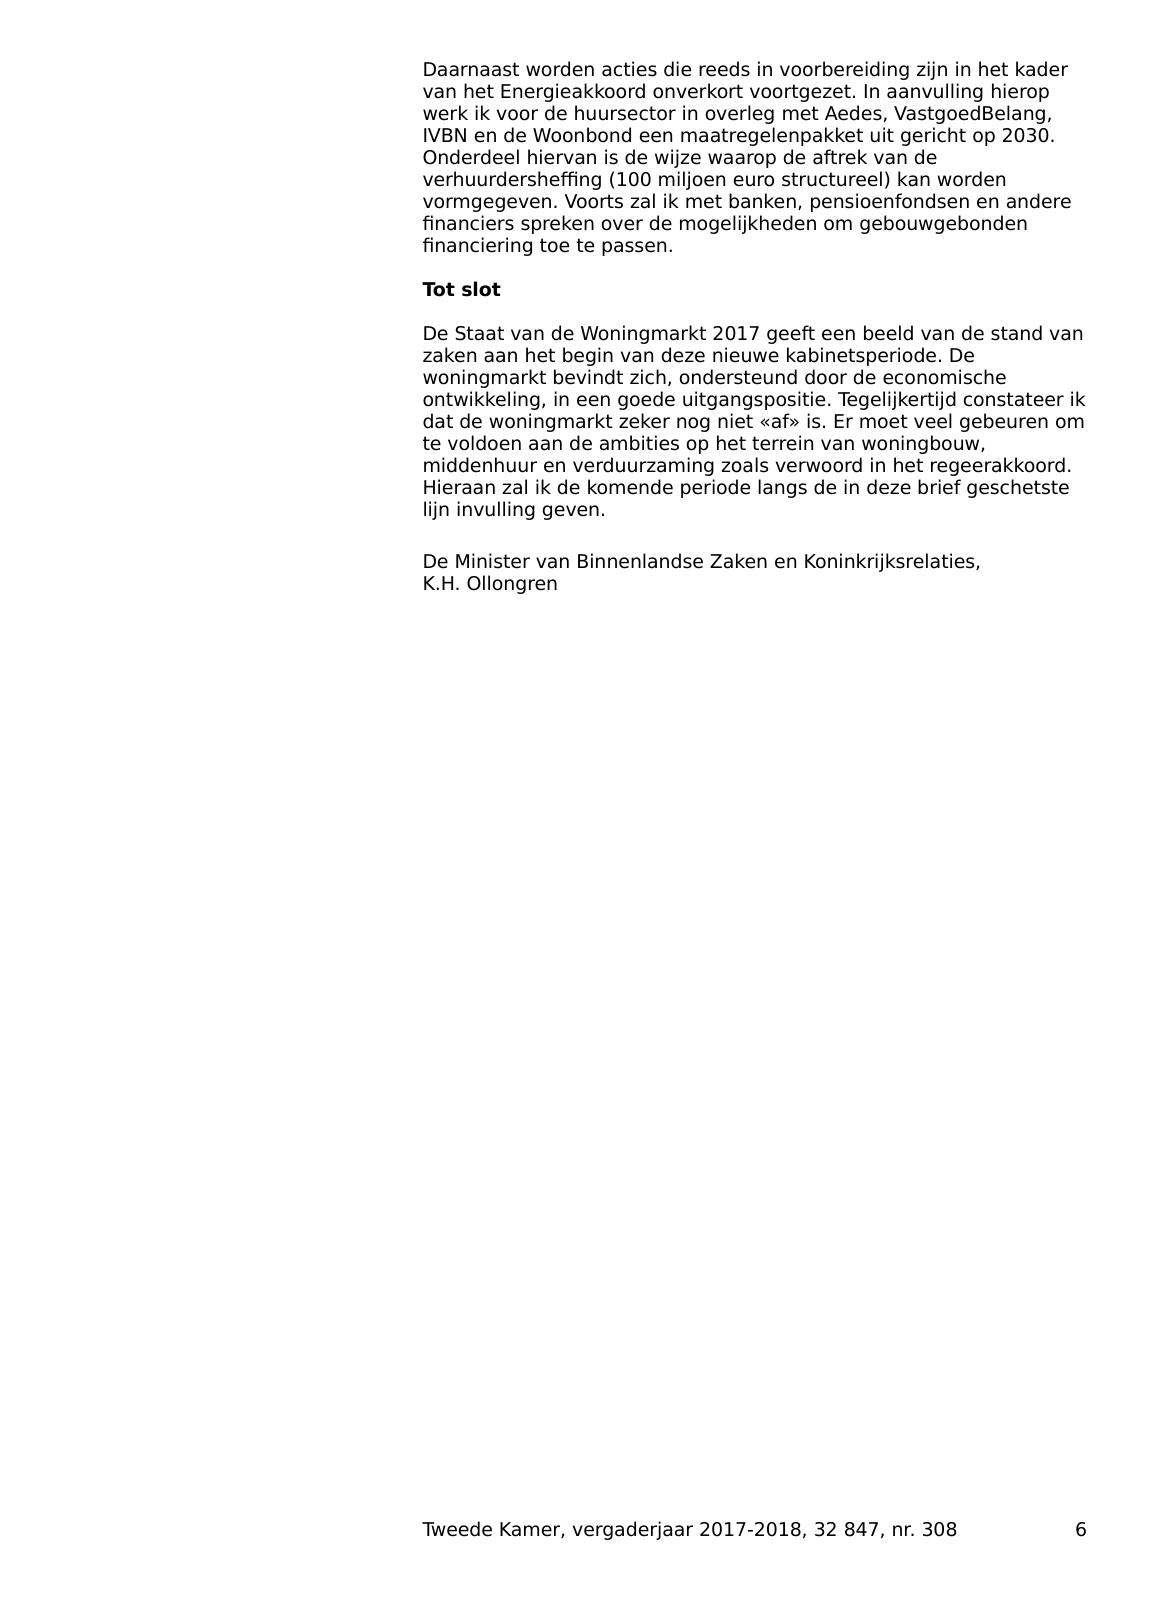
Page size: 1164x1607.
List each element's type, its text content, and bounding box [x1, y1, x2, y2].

subtitle Tot slot [422, 279, 1087, 301]
text De Minister van Binnenlandse Zaken en Koninkrijksrelaties, K.H. Ollongren [422, 551, 1087, 595]
text Daarnaast worden acties die reeds in voorbereiding zijn in het kader van het Energieakkoord onverkort voortgezet. In aanvulling hierop werk ik voor de huursector in overleg met Aedes, VastgoedBelang, IVBN en de Woonbond een maatregelenpakket uit gericht op 2030. Onderdeel hiervan is de wijze waarop de aftrek van de verhuurdersheffing (100 miljoen euro structureel) kan worden vormgegeven. Voorts zal ik met banken, pensioenfondsen en andere financiers spreken over de mogelijkheden om gebouwgebonden financiering toe te passen. [422, 59, 1087, 257]
text De Staat van de Woningmarkt 2017 geeft een beeld van de stand van zaken aan het begin van deze nieuwe kabinetsperiode. De woningmarkt bevindt zich, ondersteund door de economische ontwikkeling, in een goede uitgangspositie. Tegelijkertijd constateer ik dat de woningmarkt zeker nog niet «af» is. Er moet veel gebeuren om te voldoen aan de ambities op het terrein van woningbouw, middenhuur en verduurzaming zoals verwoord in het regeerakkoord. Hieraan zal ik de komende periode langs de in deze brief geschetste lijn invulling geven. [422, 323, 1087, 521]
